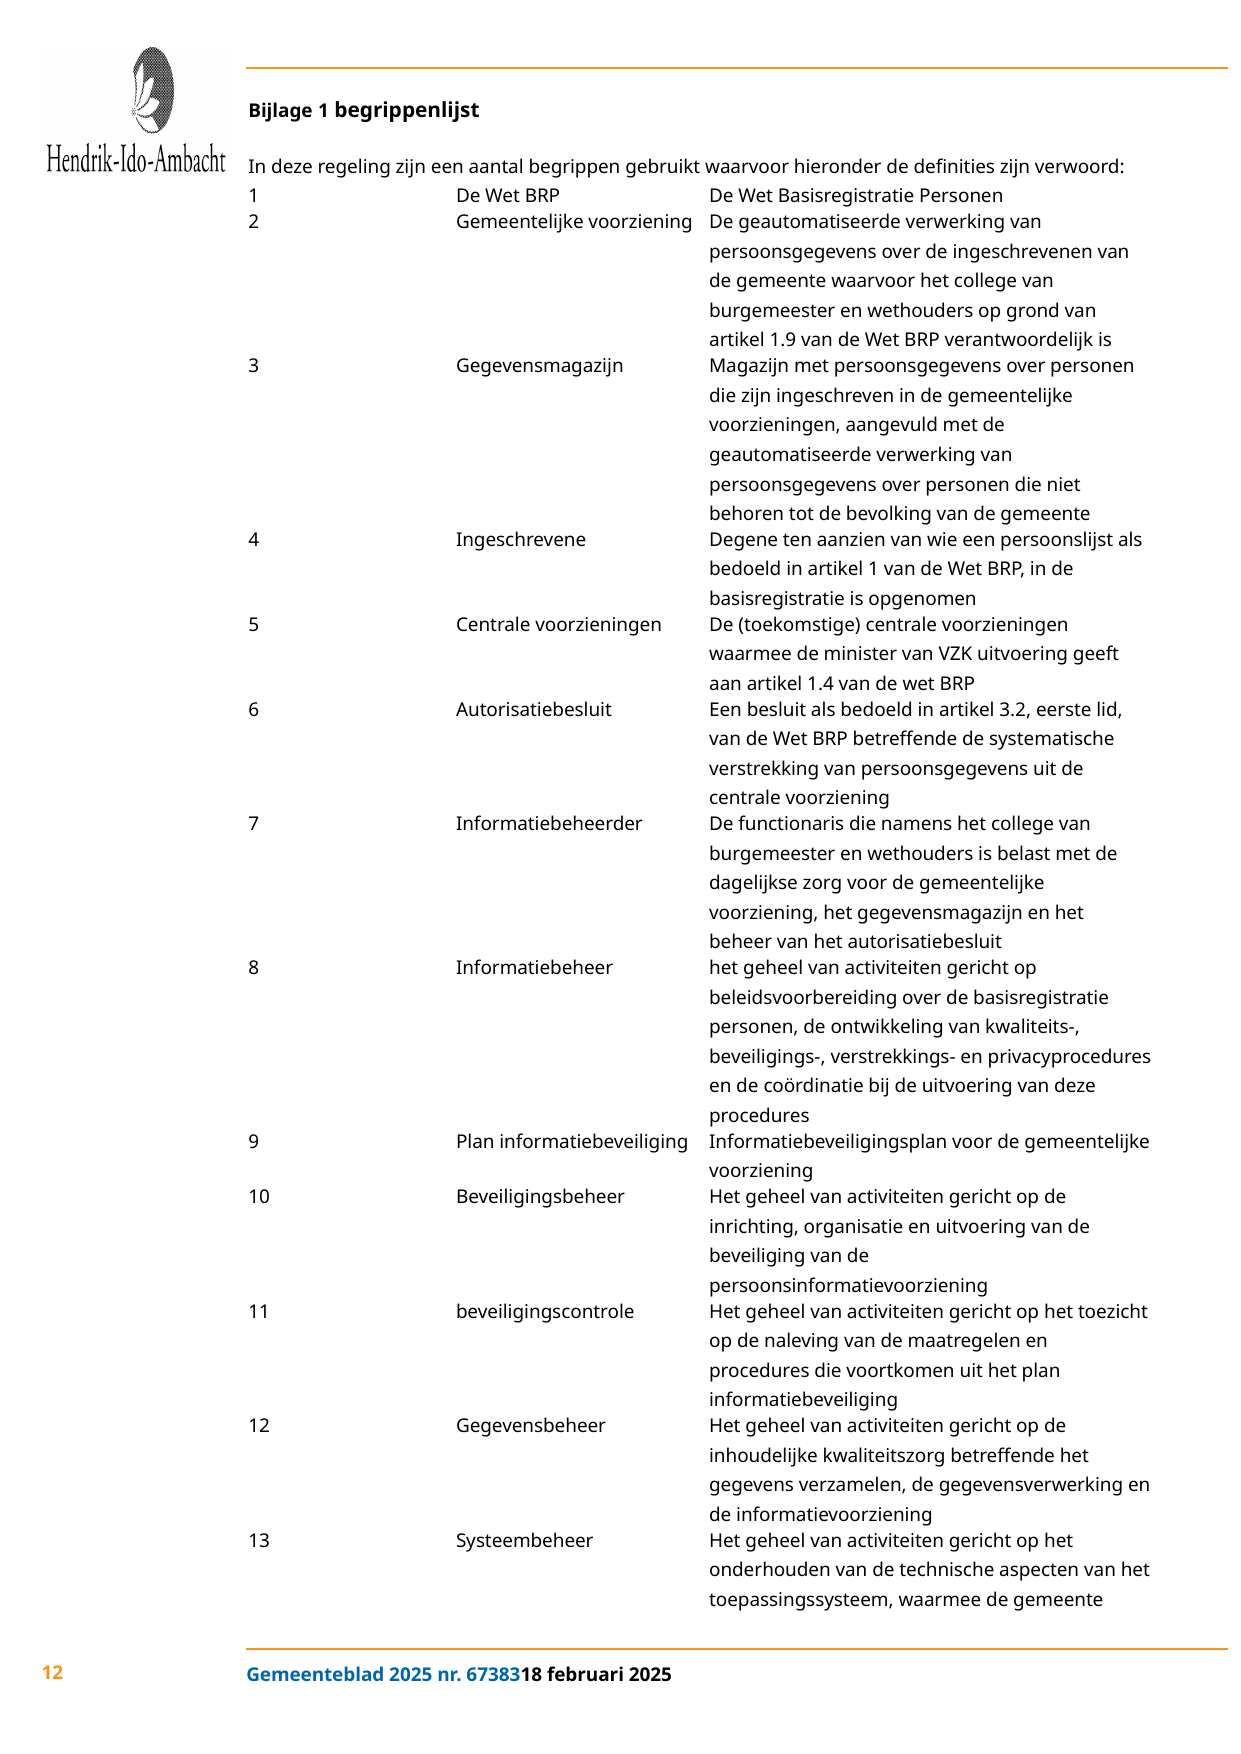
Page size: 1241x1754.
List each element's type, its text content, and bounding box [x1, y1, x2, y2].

table_cell Ingeschrevene [456, 526, 709, 611]
table_cell 6 [248, 696, 456, 810]
table_cell Gemeentelijke voorziening [456, 208, 709, 352]
table_cell Plan informatiebeveiliging [456, 1128, 709, 1183]
table_cell beveiligingscontrole [456, 1298, 709, 1412]
table_header 1 [248, 183, 456, 208]
table_cell Een besluit als bedoeld in artikel 3.2, eerste lid, van de Wet BRP betreffende de systematische verstrekking van persoonsgegevens uit de centrale voorziening [709, 696, 1152, 810]
table_cell Gegevensmagazijn [456, 353, 709, 526]
table_cell De geautomatiseerde verwerking van persoonsgegevens over de ingeschrevenen van de gemeente waarvoor het college van burgemeester en wethouders op grond van artikel 1.9 van de Wet BRP verantwoordelijk is [709, 208, 1152, 352]
text Bijlage 1 begrippenlijst [248, 95, 1152, 123]
text In deze regeling zijn een aantal begrippen gebruikt waarvoor hieronder de definities zijn verwoord: [248, 153, 1152, 179]
table_cell Het geheel van activiteiten gericht op de inrichting, organisatie en uitvoering van de beveiliging van de persoonsinformatievoorziening [709, 1183, 1152, 1298]
table_cell De functionaris die namens het college van burgemeester en wethouders is belast met de dagelijkse zorg voor de gemeentelijke voorziening, het gegevensmagazijn en het beheer van het autorisatiebesluit [709, 810, 1152, 954]
table_cell Gegevensbeheer [456, 1412, 709, 1527]
table_cell 7 [248, 810, 456, 954]
table_cell Degene ten aanzien van wie een persoonslijst als bedoeld in artikel 1 van de Wet BRP, in de basisregistratie is opgenomen [709, 526, 1152, 611]
table_cell 10 [248, 1183, 456, 1298]
table_cell Het geheel van activiteiten gericht op het toezicht op de naleving van de maatregelen en procedures die voortkomen uit het plan informatiebeveiliging [709, 1298, 1152, 1412]
table_cell Systeembeheer [456, 1527, 709, 1612]
table_cell Informatiebeheer [456, 954, 709, 1128]
table_cell Informatiebeheerder [456, 810, 709, 954]
picture [41, 47, 231, 172]
table_cell Magazijn met persoonsgegevens over personen die zijn ingeschreven in de gemeentelijke voorzieningen, aangevuld met de geautomatiseerde verwerking van persoonsgegevens over personen die niet behoren tot de bevolking van de gemeente [709, 353, 1152, 526]
table_cell Informatiebeveiligingsplan voor de gemeentelijke voorziening [709, 1128, 1152, 1183]
table_cell 8 [248, 954, 456, 1128]
table_cell het geheel van activiteiten gericht op beleidsvoorbereiding over de basisregistratie personen, de ontwikkeling van kwaliteits-, beveiligings-, verstrekkings- en privacyprocedures en de coördinatie bij de uitvoering van deze procedures [709, 954, 1152, 1128]
table_cell 3 [248, 353, 456, 526]
table_cell Het geheel van activiteiten gericht op de inhoudelijke kwaliteitszorg betreffende het gegevens verzamelen, de gegevensverwerking en de informatievoorziening [709, 1412, 1152, 1527]
table_cell Het geheel van activiteiten gericht op het onderhouden van de technische aspecten van het toepassingssysteem, waarmee de gemeente [709, 1527, 1152, 1612]
table_cell De (toekomstige) centrale voorzieningen waarmee de minister van VZK uitvoering geeft aan artikel 1.4 van de wet BRP [709, 611, 1152, 696]
table_header De Wet Basisregistratie Personen [709, 183, 1152, 208]
table_cell 5 [248, 611, 456, 696]
table_cell 9 [248, 1128, 456, 1183]
table_cell 12 [248, 1412, 456, 1527]
table_cell 2 [248, 208, 456, 352]
table_cell 13 [248, 1527, 456, 1612]
table_cell Beveiligingsbeheer [456, 1183, 709, 1298]
table_header De Wet BRP [456, 183, 709, 208]
table_cell 4 [248, 526, 456, 611]
table_cell Centrale voorzieningen [456, 611, 709, 696]
table_cell 11 [248, 1298, 456, 1412]
table_cell Autorisatiebesluit [456, 696, 709, 810]
